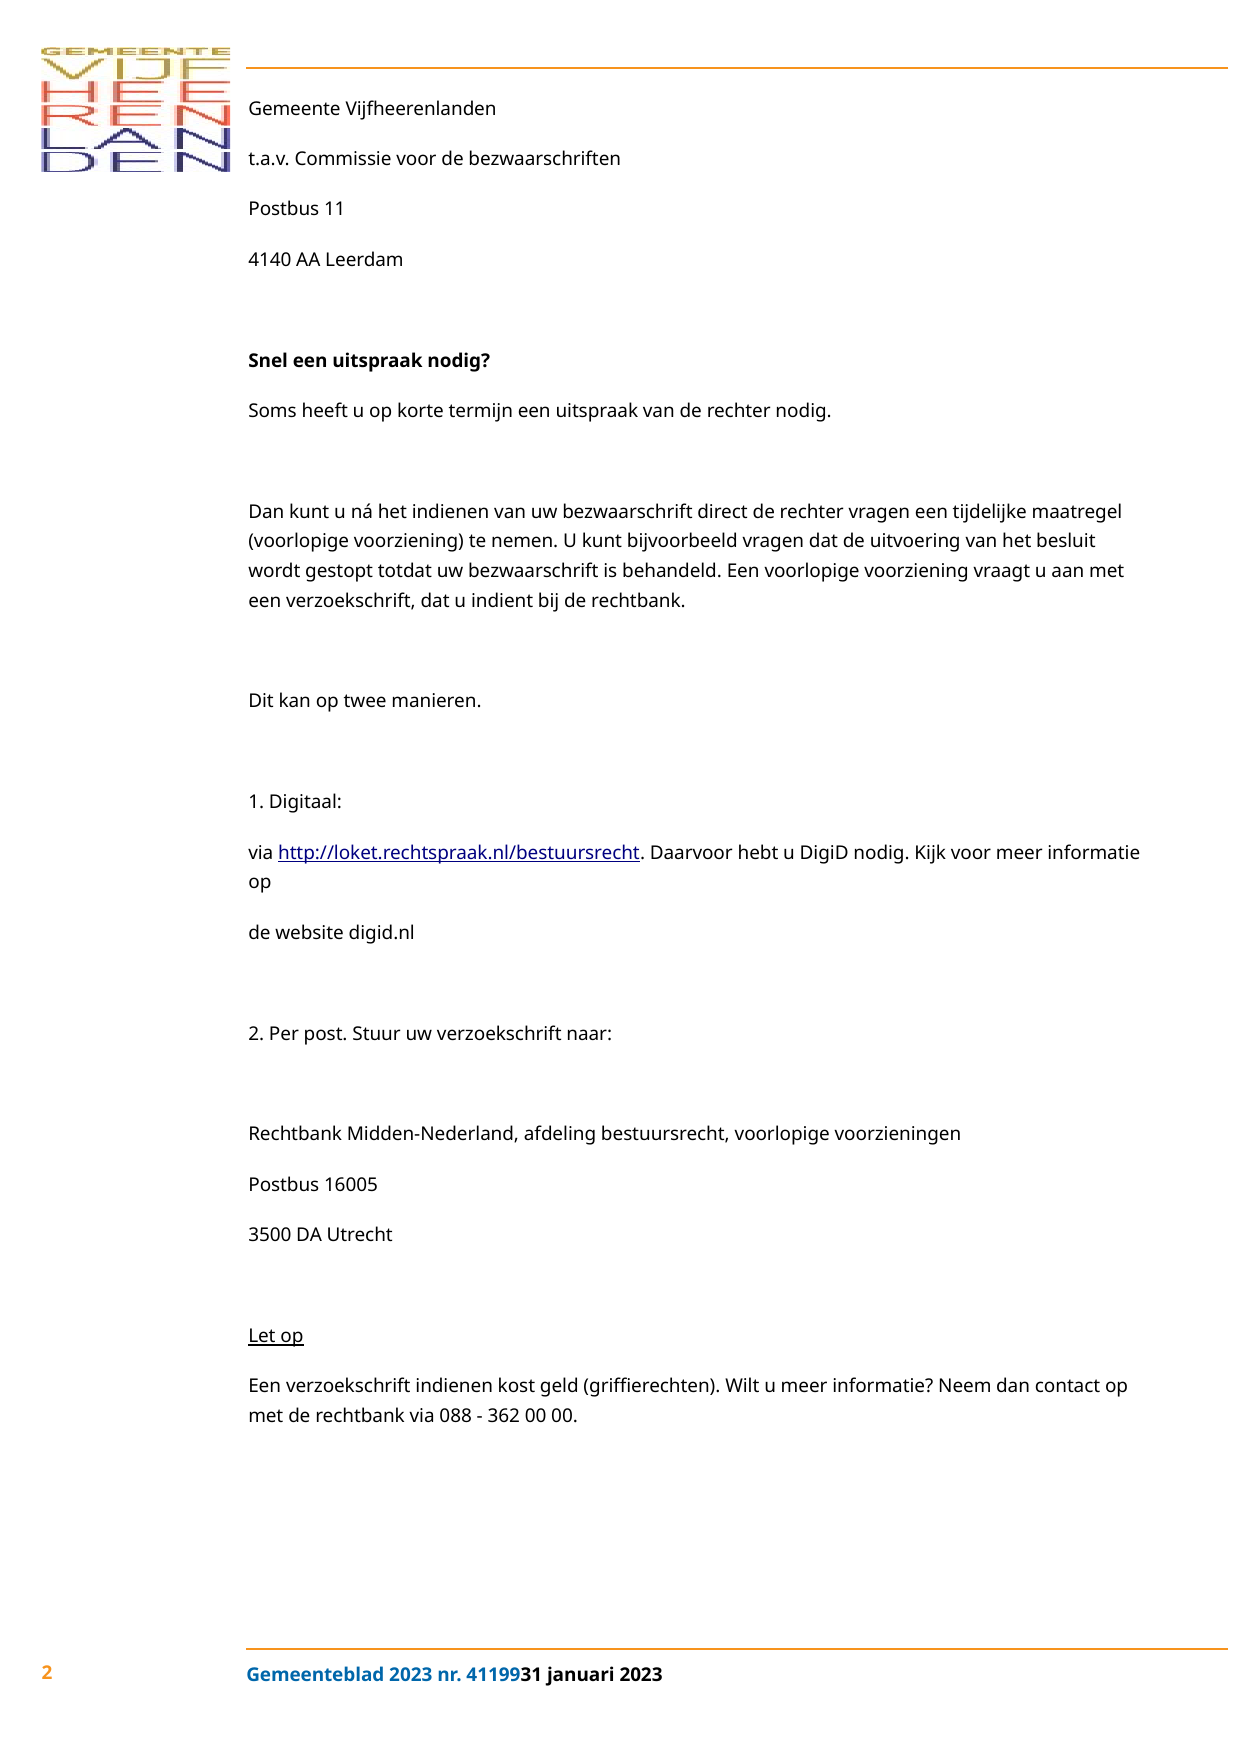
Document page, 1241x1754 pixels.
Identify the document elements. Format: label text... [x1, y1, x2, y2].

text Let op [248, 1322, 1152, 1348]
text Dit kan op twee manieren. [248, 688, 1152, 713]
text 1. Digitaal: [248, 788, 1152, 814]
picture [41, 47, 231, 172]
text Rechtbank Midden-Nederland, afdeling bestuursrecht, voorlopige voorzieningen [248, 1121, 1152, 1146]
text Snel een uitspraak nodig? [248, 347, 1152, 373]
text Soms heeft u op korte termijn een uitspraak van de rechter nodig. [248, 397, 1152, 423]
text 2. Per post. Stuur uw verzoekschrift naar: [248, 1020, 1152, 1046]
text Gemeente Vijfheerenlanden [248, 95, 1152, 121]
text Een verzoekschrift indienen kost geld (griffierechten). Wilt u meer informatie? Neem dan contact op met de rechtbank via 088 - 362 00 00. [248, 1373, 1152, 1428]
text Postbus 16005 [248, 1171, 1152, 1197]
text Postbus 11 [248, 196, 1152, 221]
text t.a.v. Commissie voor de bezwaarschriften [248, 145, 1152, 171]
text 3500 DA Utrecht [248, 1221, 1152, 1247]
text 4140 AA Leerdam [248, 246, 1152, 272]
text Dan kunt u ná het indienen van uw bezwaarschrift direct de rechter vragen een tijdelijke maatregel (voorlopige voorziening) te nemen. U kunt bijvoorbeeld vragen dat de uitvoering van het besluit wordt gestopt totdat uw bezwaarschrift is behandeld. Een voorlopige voorziening vraagt u aan met een verzoekschrift, dat u indient bij de rechtbank. [248, 498, 1152, 613]
text via http://loket.rechtspraak.nl/bestuursrecht. Daarvoor hebt u DigiD nodig. Kijk voor meer informatie op [248, 839, 1152, 894]
text de website digid.nl [248, 919, 1152, 945]
